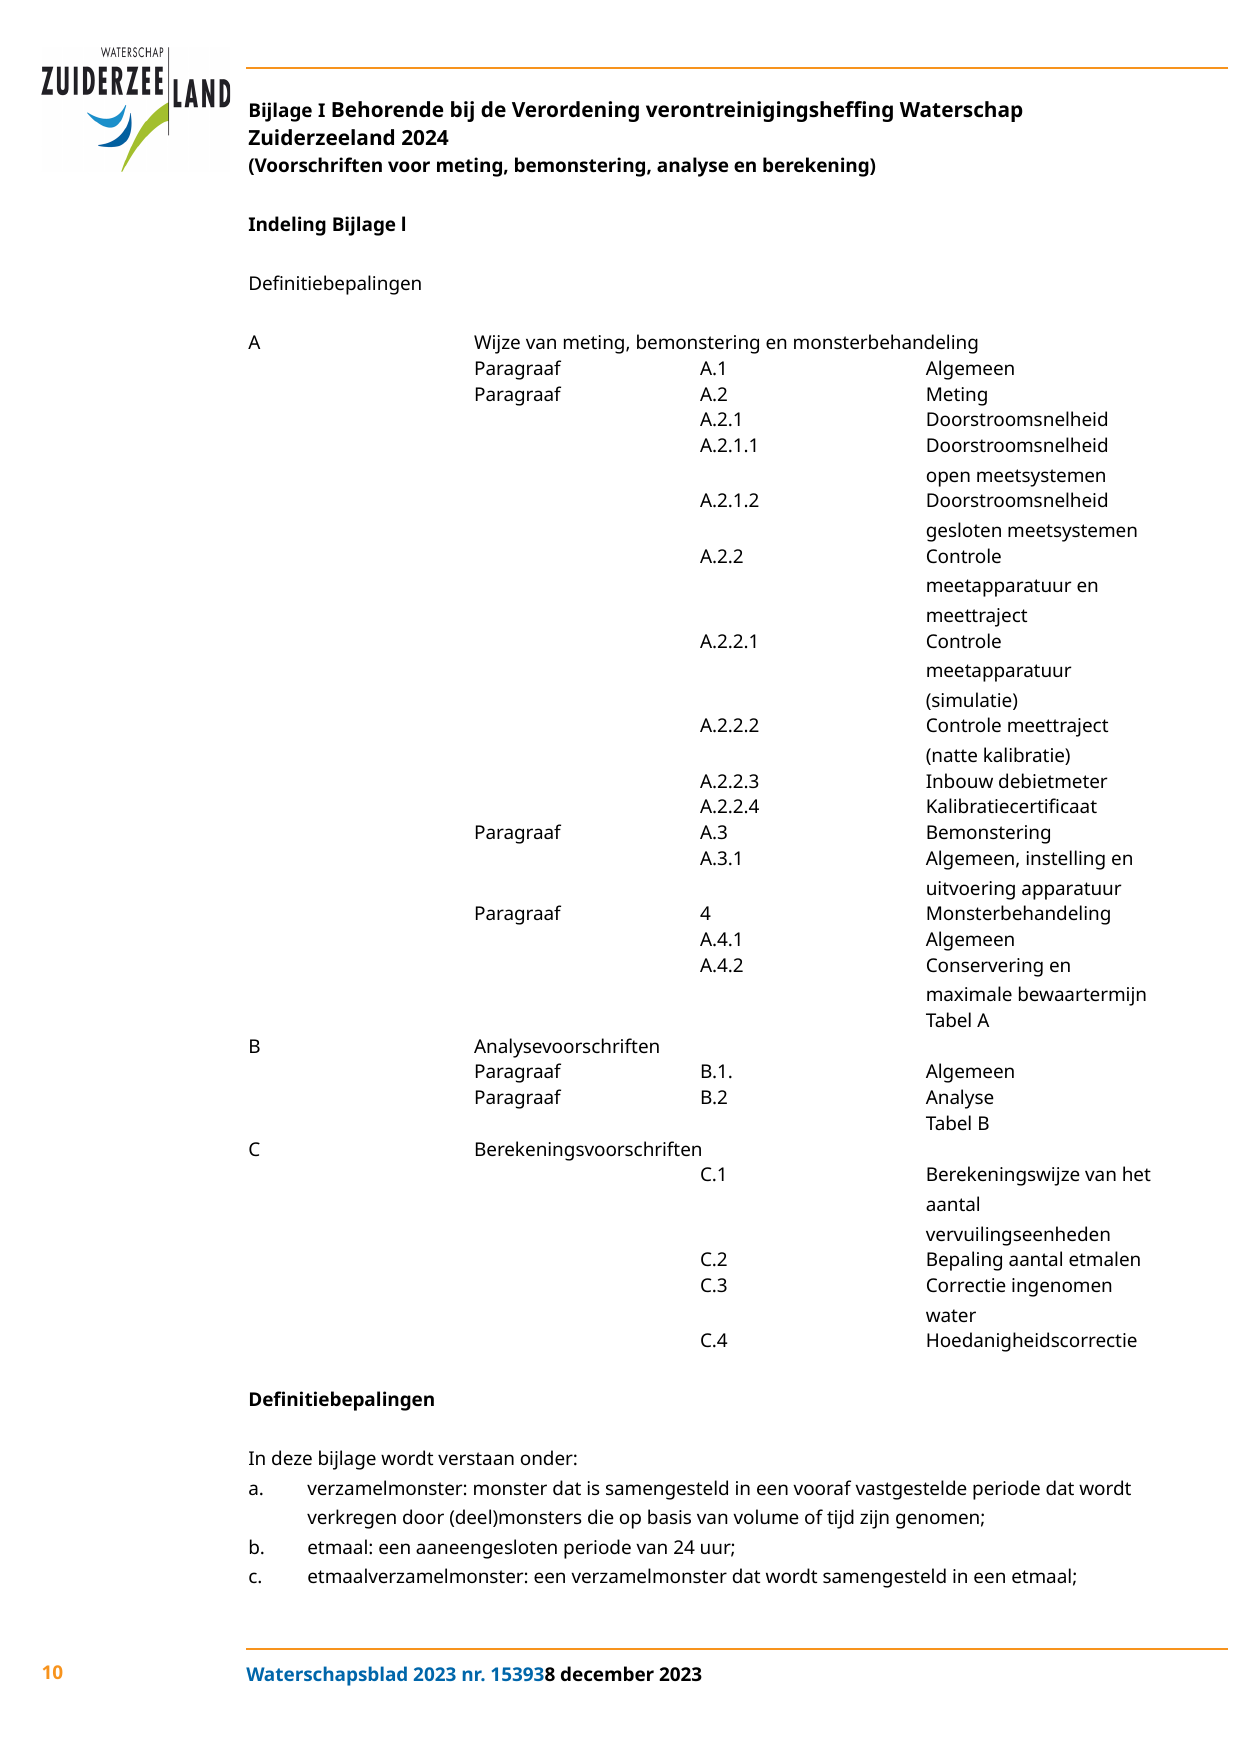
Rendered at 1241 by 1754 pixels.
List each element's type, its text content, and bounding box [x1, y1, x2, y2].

table_cell B.2 [700, 1085, 926, 1110]
table_cell [474, 1272, 700, 1328]
table_cell B [248, 1033, 474, 1059]
table_cell [474, 1328, 700, 1353]
table_cell Tabel A [926, 1007, 1152, 1033]
table_cell C.2 [700, 1247, 926, 1272]
table_cell [248, 543, 474, 628]
table_cell A.1 [700, 355, 926, 381]
table_cell [248, 1247, 474, 1272]
table_cell Controle meetapparatuur (simulatie) [926, 628, 1152, 713]
table_cell Controle meetapparatuur en meettraject [926, 543, 1152, 628]
table_cell [248, 1328, 474, 1353]
table_cell A.2.2 [700, 543, 926, 628]
table_cell [474, 713, 700, 768]
table_cell [474, 407, 700, 432]
table_cell [248, 381, 474, 407]
table_cell [474, 952, 700, 1007]
table_cell Analyse [926, 1085, 1152, 1110]
text (Voorschriften voor meting, bemonstering, analyse en berekening) [248, 152, 1152, 177]
table_cell Paragraaf [474, 355, 700, 381]
table_cell [474, 488, 700, 543]
table_cell A.2.2.4 [700, 794, 926, 819]
table_cell Conservering en maximale bewaartermijn [926, 952, 1152, 1007]
table_cell [474, 926, 700, 952]
table_cell Doorstroomsnelheid open meetsystemen [926, 432, 1152, 488]
table_cell [248, 1162, 474, 1247]
table_cell Kalibratiecertificaat [926, 794, 1152, 819]
table_cell 4 [700, 901, 926, 926]
table_cell A.2.2.3 [700, 768, 926, 794]
table_cell C.3 [700, 1272, 926, 1328]
table_cell Paragraaf [474, 381, 700, 407]
table_cell A.3.1 [700, 845, 926, 901]
table_cell [248, 926, 474, 952]
table_cell Hoedanigheidscorrectie [926, 1328, 1152, 1353]
table_cell Paragraaf [474, 1059, 700, 1084]
table_cell [700, 1007, 926, 1033]
table_cell Paragraaf [474, 1085, 700, 1110]
table_cell A.2.1.1 [700, 432, 926, 488]
table_cell A.4.2 [700, 952, 926, 1007]
table_cell C [248, 1136, 474, 1162]
table_cell C.1 [700, 1162, 926, 1247]
table_cell A.2.2.1 [700, 628, 926, 713]
table_cell [474, 794, 700, 819]
text In deze bijlage wordt verstaan onder: [248, 1445, 1152, 1471]
text Indeling Bijlage l [248, 211, 1152, 237]
table_cell [474, 1110, 700, 1136]
table_cell Algemeen [926, 1059, 1152, 1084]
table_cell [474, 845, 700, 901]
table_cell [248, 713, 474, 768]
table_cell [248, 1110, 474, 1136]
list etmaal: een aaneengesloten periode van 24 uur; [248, 1534, 1152, 1560]
table_cell Monsterbehandeling [926, 901, 1152, 926]
table_cell A.2.1.2 [700, 488, 926, 543]
list etmaalverzamelmonster: een verzamelmonster dat wordt samengesteld in een etmaal; [248, 1564, 1152, 1589]
list verzamelmonster: monster dat is samengesteld in een vooraf vastgestelde periode dat wordt verkregen door (deel)monsters die op basis van volume of tijd zijn genomen; [248, 1475, 1152, 1530]
text Definitiebepalingen [248, 270, 1152, 296]
table_cell A.2.2.2 [700, 713, 926, 768]
table_cell Meting [926, 381, 1152, 407]
table_cell [474, 1007, 700, 1033]
table_cell [248, 1272, 474, 1328]
table_cell [248, 952, 474, 1007]
table_cell Analysevoorschriften [474, 1033, 1152, 1059]
text Definitiebepalingen [248, 1386, 1152, 1412]
table_cell [474, 543, 700, 628]
table_cell [474, 1247, 700, 1272]
table_cell Correctie ingenomen water [926, 1272, 1152, 1328]
table_cell [474, 432, 700, 488]
table_cell B.1. [700, 1059, 926, 1084]
table_cell [248, 901, 474, 926]
text Bijlage I Behorende bij de Verordening verontreinigingsheffing Waterschap Zuiderzeeland 2024 [248, 95, 1152, 152]
table_cell Berekeningswijze van het aantal vervuilingseenheden [926, 1162, 1152, 1247]
table_cell C.4 [700, 1328, 926, 1353]
table_cell [248, 794, 474, 819]
table_cell [248, 1059, 474, 1084]
table_cell Algemeen [926, 926, 1152, 952]
table_cell Berekeningsvoorschriften [474, 1136, 1152, 1162]
table_cell Paragraaf [474, 901, 700, 926]
table_cell [248, 628, 474, 713]
table_header A [248, 329, 474, 355]
table_cell [248, 820, 474, 845]
table_cell [248, 1085, 474, 1110]
table_cell [248, 432, 474, 488]
table_cell [248, 1007, 474, 1033]
table_header Wijze van meting, bemonstering en monsterbehandeling [474, 329, 1152, 355]
table_cell [474, 768, 700, 794]
table_cell [700, 1110, 926, 1136]
table_cell Bepaling aantal etmalen [926, 1247, 1152, 1272]
table_cell Algemeen, instelling en uitvoering apparatuur [926, 845, 1152, 901]
table_cell [474, 1162, 700, 1247]
table_cell A.3 [700, 820, 926, 845]
table_cell [248, 407, 474, 432]
table_cell Controle meettraject (natte kalibratie) [926, 713, 1152, 768]
table_cell A.2 [700, 381, 926, 407]
table_cell [248, 768, 474, 794]
table_cell Tabel B [926, 1110, 1152, 1136]
table_cell [248, 355, 474, 381]
table_cell A.4.1 [700, 926, 926, 952]
table_cell [474, 628, 700, 713]
picture [41, 47, 231, 172]
table_cell Inbouw debietmeter [926, 768, 1152, 794]
table_cell Paragraaf [474, 820, 700, 845]
table_cell [248, 845, 474, 901]
table_cell Bemonstering [926, 820, 1152, 845]
table_cell Doorstroomsnelheid [926, 407, 1152, 432]
table_cell [248, 488, 474, 543]
table_cell A.2.1 [700, 407, 926, 432]
table_cell Algemeen [926, 355, 1152, 381]
table_cell Doorstroomsnelheid gesloten meetsystemen [926, 488, 1152, 543]
